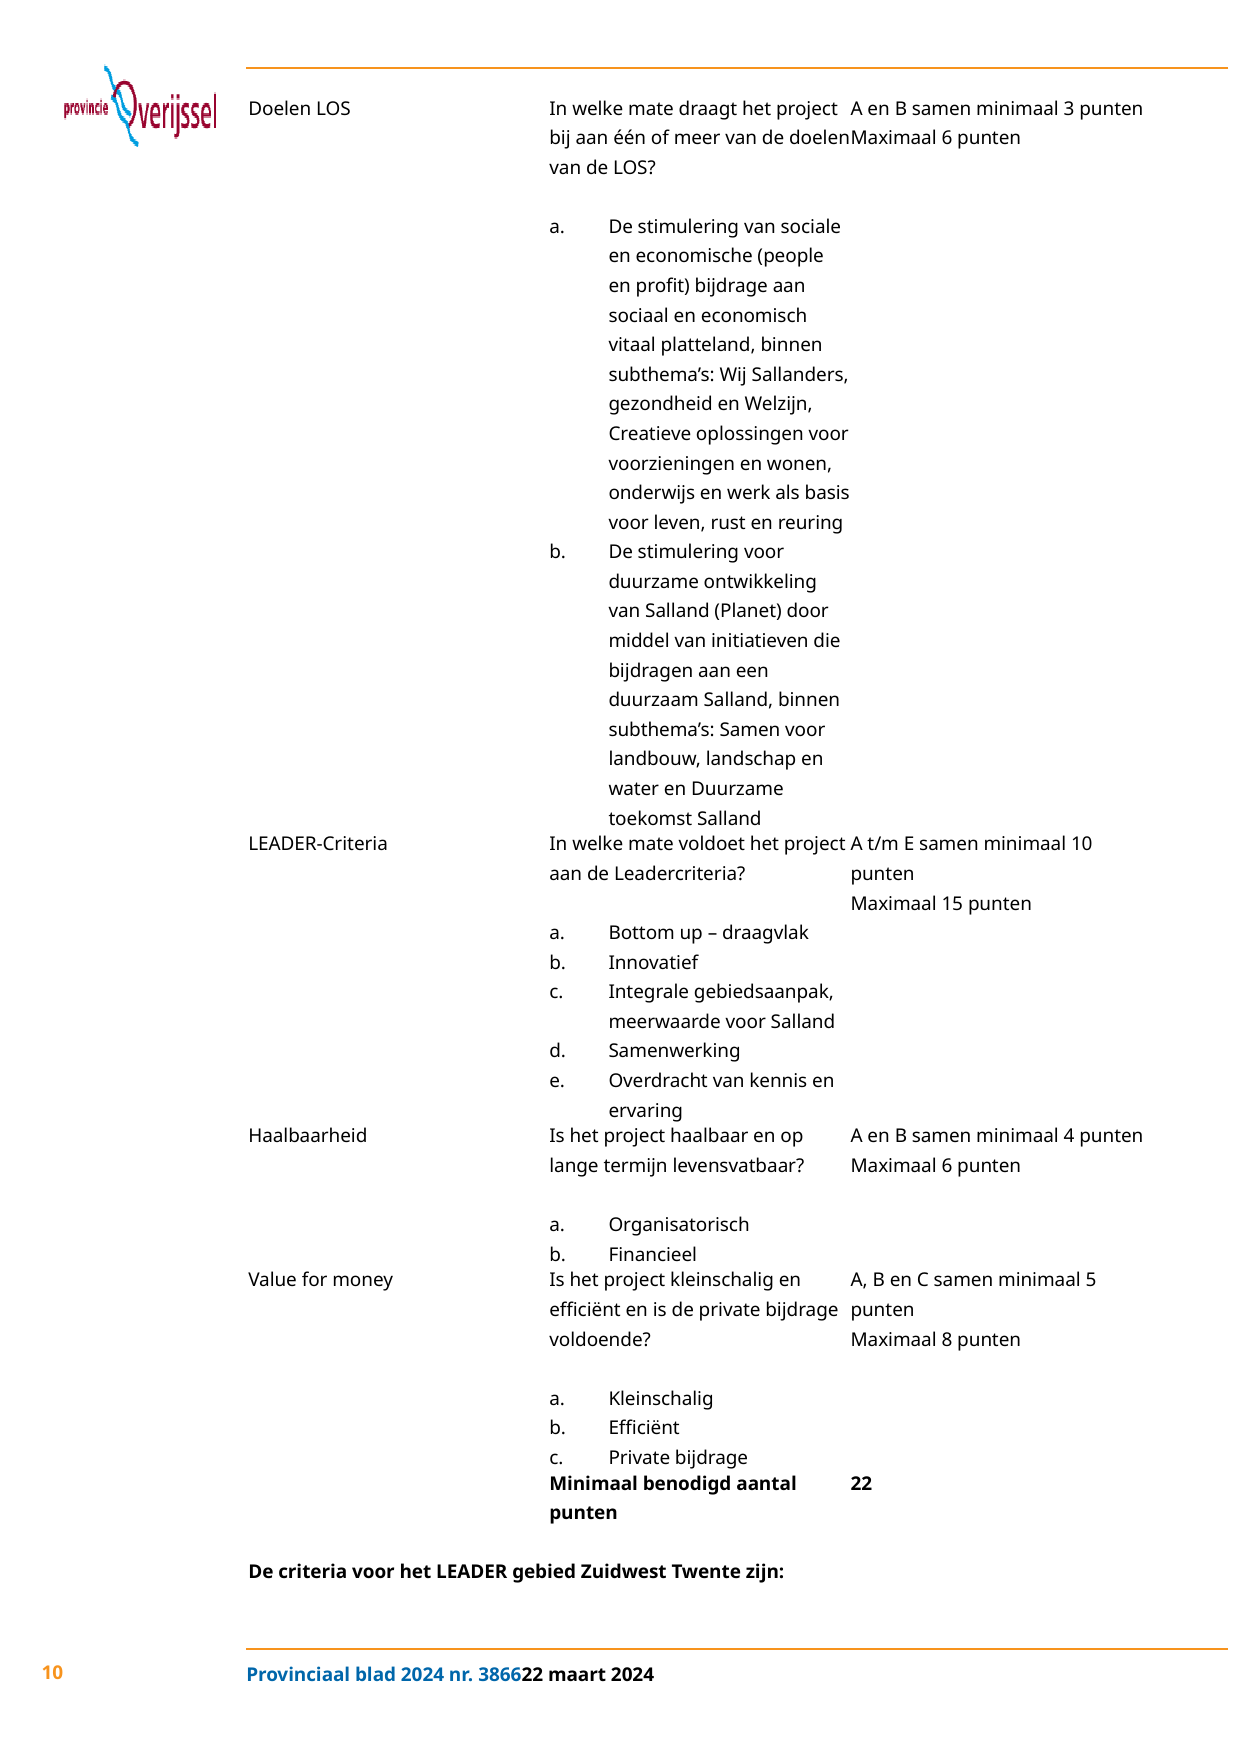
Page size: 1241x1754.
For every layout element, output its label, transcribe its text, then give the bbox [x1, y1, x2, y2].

table_cell [248, 1470, 549, 1525]
table_cell Is het project kleinschalig en efficiënt en is de private bijdrage voldoende? Kleinschalig Efficiënt Private bijdrage [549, 1267, 850, 1470]
table_cell A en B samen minimaal 3 punten Maximaal 6 punten [850, 95, 1152, 831]
table_cell In welke mate draagt het project bij aan één of meer van de doelen van de LOS? De stimulering van sociale en economische (people en profit) bijdrage aan sociaal en economisch vitaal platteland, binnen subthema’s: Wij Sallanders, gezondheid en Welzijn, Creatieve oplossingen voor voorzieningen en wonen, onderwijs en werk als basis voor leven, rust en reuring De stimulering voor duurzame ontwikkeling van Salland (Planet) door middel van initiatieven die bijdragen aan een duurzaam Salland, binnen subthema’s: Samen voor landbouw, landschap en water en Duurzame toekomst Salland [549, 95, 850, 831]
table_cell Doelen LOS [248, 95, 549, 831]
table_cell Minimaal benodigd aantal punten [549, 1470, 850, 1525]
table_cell 22 [850, 1470, 1152, 1525]
table_cell A, B en C samen minimaal 5 punten Maximaal 8 punten [850, 1267, 1152, 1470]
table_cell A t/m E samen minimaal 10 punten Maximaal 15 punten [850, 831, 1152, 1122]
table_cell Is het project haalbaar en op lange termijn levensvatbaar? Organisatorisch Financieel [549, 1123, 850, 1267]
picture [41, 47, 231, 172]
table_cell Value for money [248, 1267, 549, 1470]
table_cell In welke mate voldoet het project aan de Leadercriteria? Bottom up – draagvlak Innovatief Integrale gebiedsaanpak, meerwaarde voor Salland Samenwerking Overdracht van kennis en ervaring [549, 831, 850, 1122]
table_cell Haalbaarheid [248, 1123, 549, 1267]
table_cell LEADER-Criteria [248, 831, 549, 1122]
table_cell A en B samen minimaal 4 punten Maximaal 6 punten [850, 1123, 1152, 1267]
text De criteria voor het LEADER gebied Zuidwest Twente zijn: [248, 1558, 1152, 1584]
